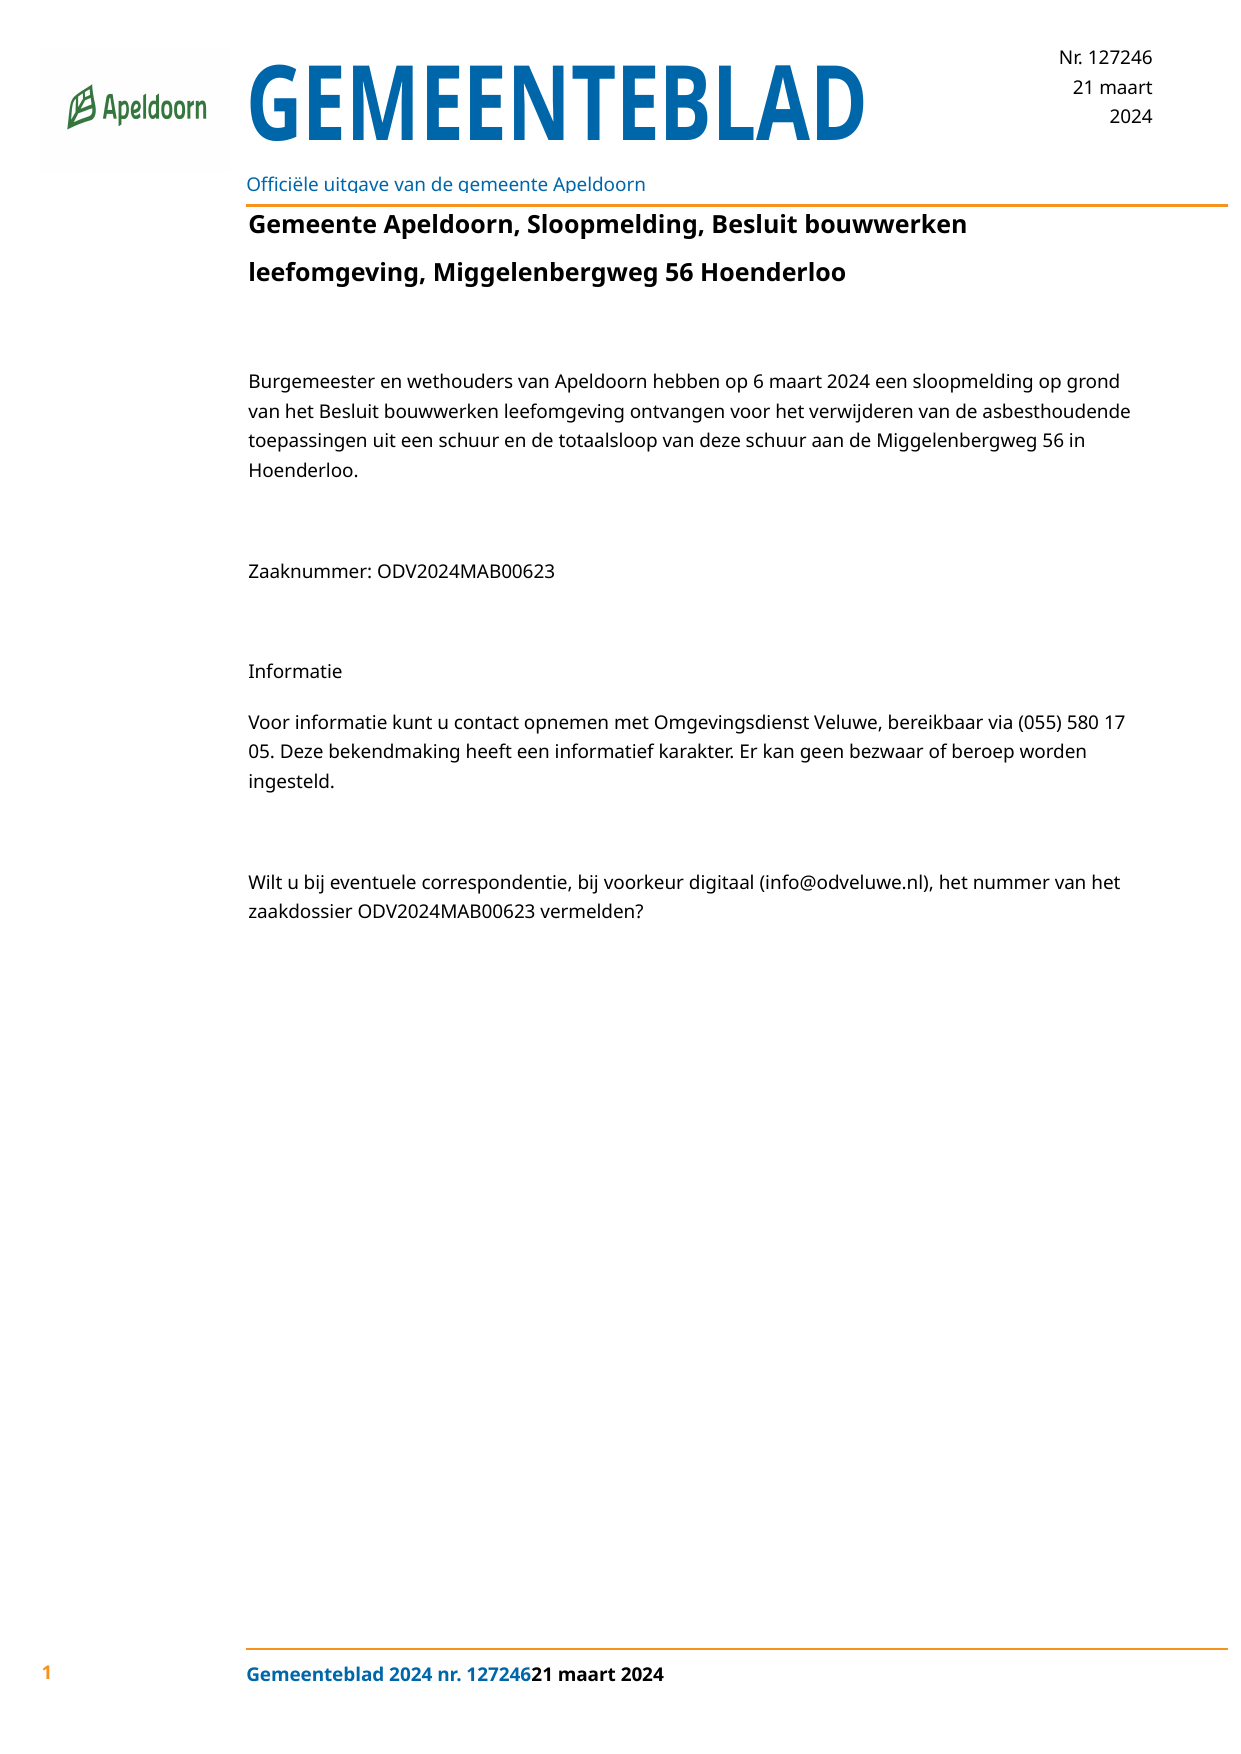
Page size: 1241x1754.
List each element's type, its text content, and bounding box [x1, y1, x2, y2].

text Gemeente Apeldoorn, Sloopmelding, Besluit bouwwerken leefomgeving, Miggelenbergweg 56 Hoenderloo [248, 207, 1152, 288]
text Burgemeester en wethouders van Apeldoorn hebben op 6 maart 2024 een sloopmelding op grond van het Besluit bouwwerken leefomgeving ontvangen voor het verwijderen van de asbesthoudende toepassingen uit een schuur en de totaalsloop van deze schuur aan de Miggelenbergweg 56 in Hoenderloo. [248, 368, 1152, 483]
text Wilt u bij eventuele correspondentie, bij voorkeur digitaal (info@odveluwe.nl), het nummer van het zaakdossier ODV2024MAB00623 vermelden? [248, 869, 1152, 924]
picture [41, 47, 231, 172]
text Voor informatie kunt u contact opnemen met Omgevingsdienst Veluwe, bereikbaar via (055) 580 17 05. Deze bekendmaking heeft een informatief karakter. Er kan geen bezwaar of beroep worden ingesteld. [248, 709, 1152, 794]
text Zaaknummer: ODV2024MAB00623 [248, 558, 1152, 584]
text Informatie [248, 659, 1152, 684]
